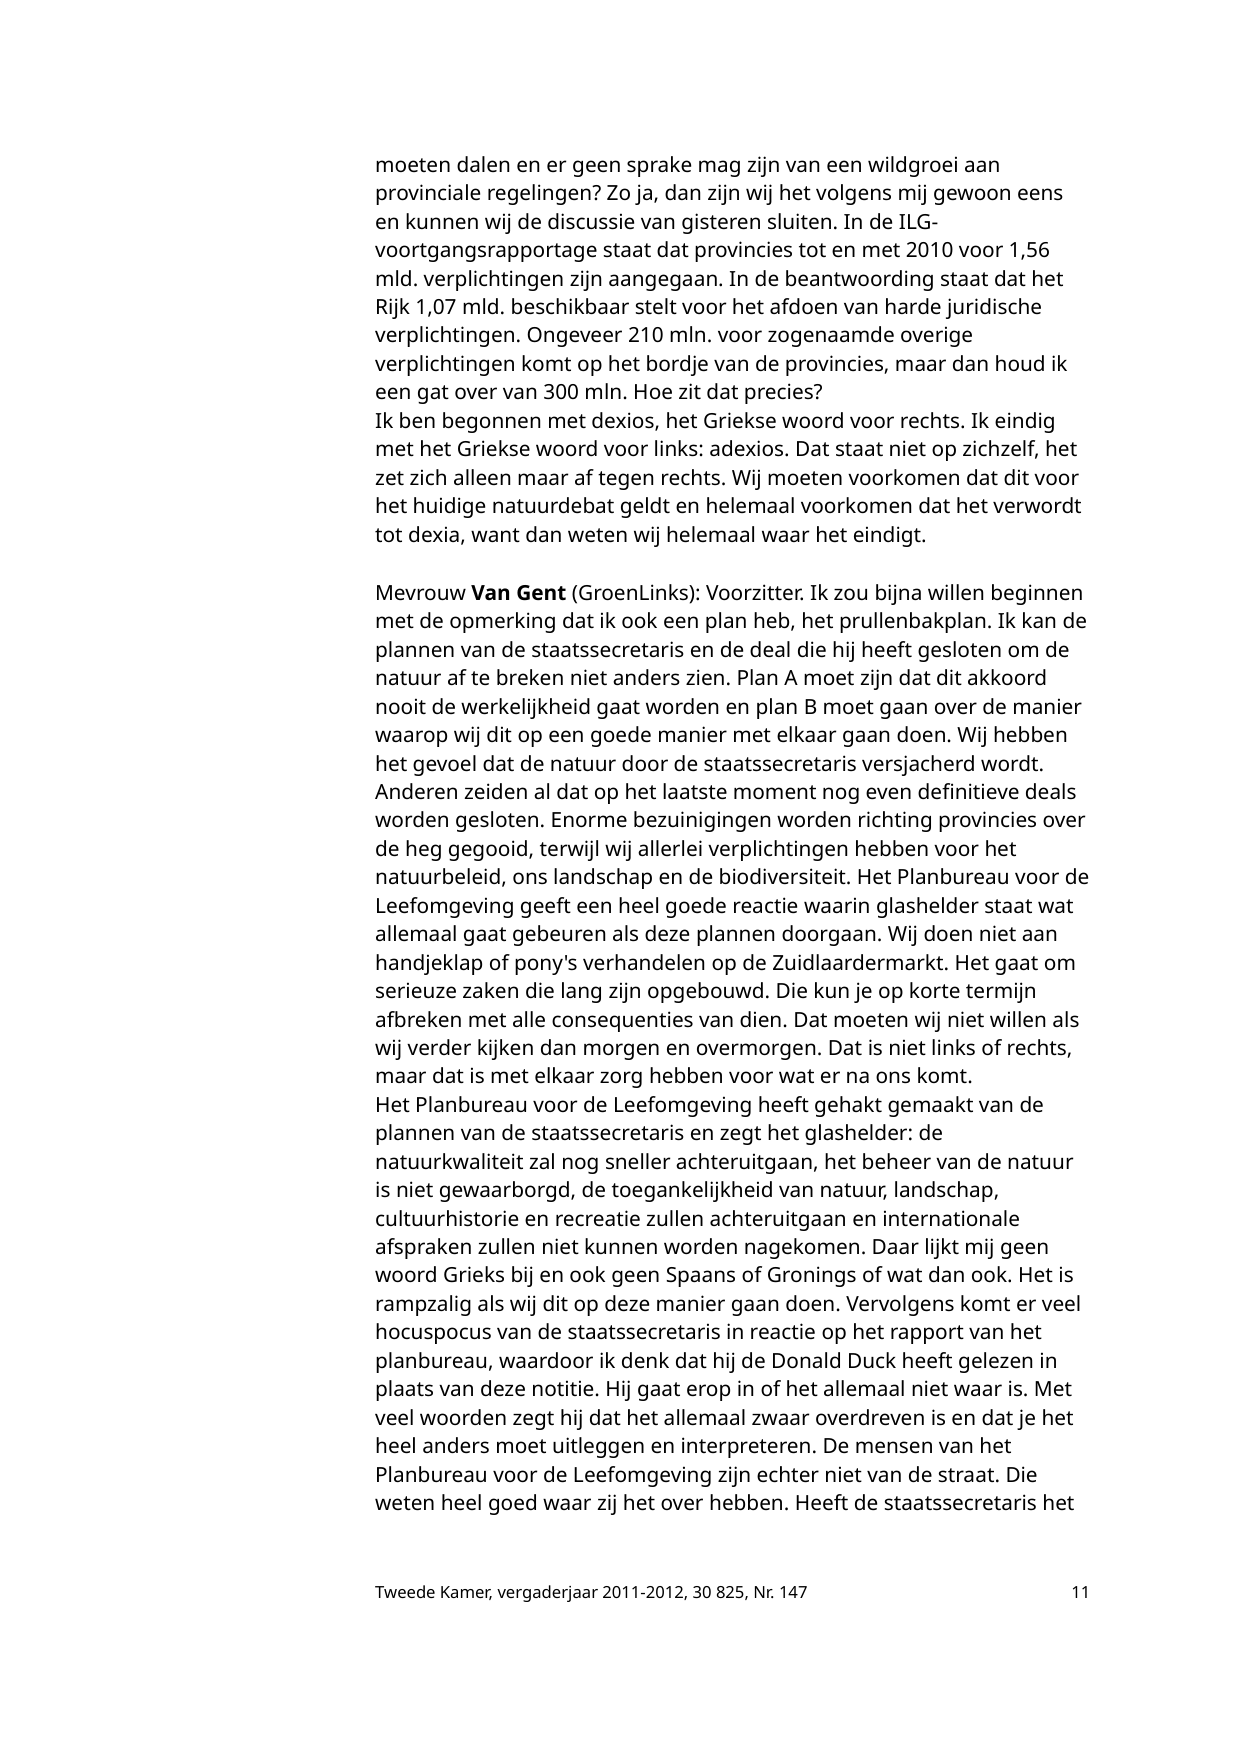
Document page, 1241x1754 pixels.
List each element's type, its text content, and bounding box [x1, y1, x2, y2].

text Het Planbureau voor de Leefomgeving heeft gehakt gemaakt van de plannen van de staatssecretaris en zegt het glashelder: de natuurkwaliteit zal nog sneller achteruitgaan, het beheer van de natuur is niet gewaarborgd, de toegankelijkheid van natuur, landschap, cultuurhistorie en recreatie zullen achteruitgaan en internationale afspraken zullen niet kunnen worden nagekomen. Daar lijkt mij geen woord Grieks bij en ook geen Spaans of Gronings of wat dan ook. Het is rampzalig als wij dit op deze manier gaan doen. Vervolgens komt er veel hocuspocus van de staatssecretaris in reactie op het rapport van het planbureau, waardoor ik denk dat hij de Donald Duck heeft gelezen in plaats van deze notitie. Hij gaat erop in of het allemaal niet waar is. Met veel woorden zegt hij dat het allemaal zwaar overdreven is en dat je het heel anders moet uitleggen en interpreteren. De mensen van het Planbureau voor de Leefomgeving zijn echter niet van de straat. Die weten heel goed waar zij het over hebben. Heeft de staatssecretaris het [375, 1090, 1090, 1517]
text Ik ben begonnen met dexios, het Griekse woord voor rechts. Ik eindig met het Griekse woord voor links: adexios. Dat staat niet op zichzelf, het zet zich alleen maar af tegen rechts. Wij moeten voorkomen dat dit voor het huidige natuurdebat geldt en helemaal voorkomen dat het verwordt tot dexia, want dan weten wij helemaal waar het eindigt. [375, 406, 1090, 548]
text moeten dalen en er geen sprake mag zijn van een wildgroei aan provinciale regelingen? Zo ja, dan zijn wij het volgens mij gewoon eens en kunnen wij de discussie van gisteren sluiten. In de ILG-voortgangsrapportage staat dat provincies tot en met 2010 voor 1,56 mld. verplichtingen zijn aangegaan. In de beantwoording staat dat het Rijk 1,07 mld. beschikbaar stelt voor het afdoen van harde juridische verplichtingen. Ongeveer 210 mln. voor zogenaamde overige verplichtingen komt op het bordje van de provincies, maar dan houd ik een gat over van 300 mln. Hoe zit dat precies? [375, 150, 1090, 406]
text Mevrouw Van Gent (GroenLinks): Voorzitter. Ik zou bijna willen beginnen met de opmerking dat ik ook een plan heb, het prullenbakplan. Ik kan de plannen van de staatssecretaris en de deal die hij heeft gesloten om de natuur af te breken niet anders zien. Plan A moet zijn dat dit akkoord nooit de werkelijkheid gaat worden en plan B moet gaan over de manier waarop wij dit op een goede manier met elkaar gaan doen. Wij hebben het gevoel dat de natuur door de staatssecretaris versjacherd wordt. Anderen zeiden al dat op het laatste moment nog even definitieve deals worden gesloten. Enorme bezuinigingen worden richting provincies over de heg gegooid, terwijl wij allerlei verplichtingen hebben voor het natuurbeleid, ons landschap en de biodiversiteit. Het Planbureau voor de Leefomgeving geeft een heel goede reactie waarin glashelder staat wat allemaal gaat gebeuren als deze plannen doorgaan. Wij doen niet aan handjeklap of pony's verhandelen op de Zuidlaardermarkt. Het gaat om serieuze zaken die lang zijn opgebouwd. Die kun je op korte termijn afbreken met alle consequenties van dien. Dat moeten wij niet willen als wij verder kijken dan morgen en overmorgen. Dat is niet links of rechts, maar dat is met elkaar zorg hebben voor wat er na ons komt. [375, 578, 1090, 1090]
